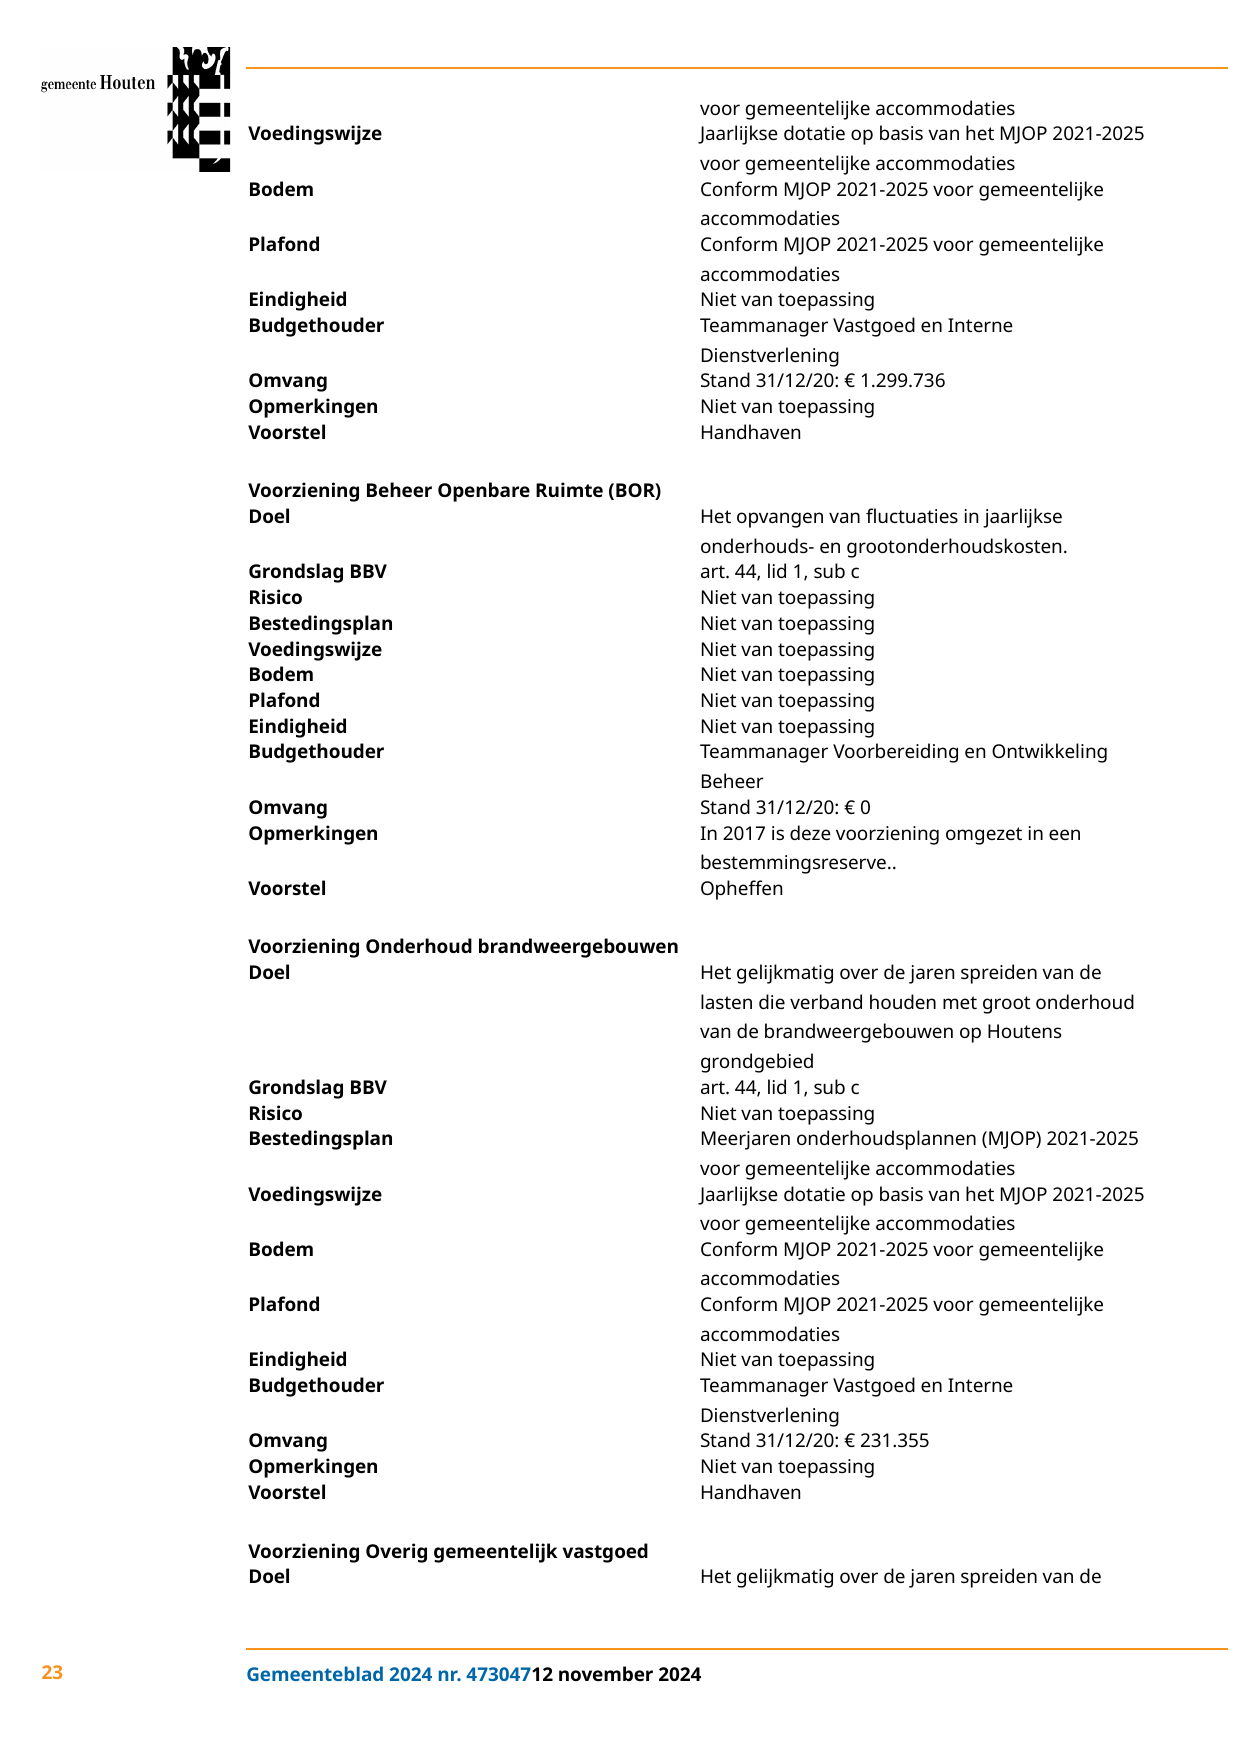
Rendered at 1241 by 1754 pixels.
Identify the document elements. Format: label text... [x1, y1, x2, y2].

table_cell Niet van toepassing [700, 636, 1152, 662]
table_cell Jaarlijkse dotatie op basis van het MJOP 2021-2025 voor gemeentelijke accommodaties [700, 121, 1152, 176]
table_cell Plafond [248, 1291, 700, 1347]
table_cell Eindigheid [248, 713, 700, 739]
table_cell Voedingswijze [248, 1181, 700, 1236]
table_cell Handhaven [700, 1479, 1152, 1505]
table_cell Grondslag BBV [248, 559, 700, 584]
table_cell Teammanager Vastgoed en Interne Dienstverlening [700, 312, 1152, 367]
table_cell Opmerkingen [248, 393, 700, 419]
table_cell Eindigheid [248, 286, 700, 312]
table_header Voorziening Onderhoud brandweergebouwen [248, 934, 1152, 959]
table_cell Het opvangen van fluctuaties in jaarlijkse onderhouds- en grootonderhoudskosten. [700, 503, 1152, 559]
table_cell voor gemeentelijke accommodaties [700, 95, 1152, 121]
table_cell Niet van toepassing [700, 286, 1152, 312]
table_cell Niet van toepassing [700, 584, 1152, 610]
table_cell Doel [248, 503, 700, 559]
table_cell Doel [248, 1564, 700, 1589]
table_cell Bodem [248, 662, 700, 687]
table_cell Bodem [248, 1236, 700, 1291]
table_cell Omvang [248, 1428, 700, 1453]
table_cell Bestedingsplan [248, 1125, 700, 1181]
table_cell Stand 31/12/20: € 0 [700, 794, 1152, 820]
table_cell Meerjaren onderhoudsplannen (MJOP) 2021-2025 voor gemeentelijke accommodaties [700, 1125, 1152, 1181]
table_cell Plafond [248, 231, 700, 286]
table_cell art. 44, lid 1, sub c [700, 559, 1152, 584]
table_cell Niet van toepassing [700, 393, 1152, 419]
table_cell Conform MJOP 2021-2025 voor gemeentelijke accommodaties [700, 231, 1152, 286]
table_cell Conform MJOP 2021-2025 voor gemeentelijke accommodaties [700, 176, 1152, 231]
picture [41, 47, 231, 172]
table_cell Niet van toepassing [700, 610, 1152, 636]
table_cell Niet van toepassing [700, 662, 1152, 687]
table_cell Niet van toepassing [700, 1100, 1152, 1125]
table_cell [248, 95, 700, 121]
table_cell Voorstel [248, 1479, 700, 1505]
table_cell Jaarlijkse dotatie op basis van het MJOP 2021-2025 voor gemeentelijke accommodaties [700, 1181, 1152, 1236]
table_cell Voedingswijze [248, 121, 700, 176]
table_cell Budgethouder [248, 1373, 700, 1428]
table_cell Stand 31/12/20: € 1.299.736 [700, 368, 1152, 393]
table_cell Omvang [248, 794, 700, 820]
table_cell Niet van toepassing [700, 1454, 1152, 1479]
table_cell Voorstel [248, 419, 700, 445]
table_cell Bestedingsplan [248, 610, 700, 636]
table_cell Handhaven [700, 419, 1152, 445]
table_cell Bodem [248, 176, 700, 231]
table_cell Budgethouder [248, 312, 700, 367]
table_cell Niet van toepassing [700, 1347, 1152, 1372]
table_cell Risico [248, 1100, 700, 1125]
table_cell art. 44, lid 1, sub c [700, 1074, 1152, 1100]
table_cell Teammanager Voorbereiding en Ontwikkeling Beheer [700, 739, 1152, 794]
table_cell Niet van toepassing [700, 713, 1152, 739]
table_cell Conform MJOP 2021-2025 voor gemeentelijke accommodaties [700, 1291, 1152, 1347]
table_cell Opmerkingen [248, 1454, 700, 1479]
table_cell Voedingswijze [248, 636, 700, 662]
table_cell Doel [248, 960, 700, 1074]
table_header Voorziening Overig gemeentelijk vastgoed [248, 1538, 1152, 1563]
table_cell Plafond [248, 687, 700, 713]
table_cell Opmerkingen [248, 820, 700, 875]
table_cell Voorstel [248, 875, 700, 901]
table_cell Stand 31/12/20: € 231.355 [700, 1428, 1152, 1453]
table_cell Eindigheid [248, 1347, 700, 1372]
table_cell Conform MJOP 2021-2025 voor gemeentelijke accommodaties [700, 1236, 1152, 1291]
table_cell In 2017 is deze voorziening omgezet in een bestemmingsreserve.. [700, 820, 1152, 875]
table_cell Niet van toepassing [700, 687, 1152, 713]
table_cell Grondslag BBV [248, 1074, 700, 1100]
table_cell Het gelijkmatig over de jaren spreiden van de [700, 1564, 1152, 1589]
table_header Voorziening Beheer Openbare Ruimte (BOR) [248, 478, 1152, 503]
table_cell Risico [248, 584, 700, 610]
table_cell Opheffen [700, 875, 1152, 901]
table_cell Budgethouder [248, 739, 700, 794]
table_cell Omvang [248, 368, 700, 393]
table_cell Het gelijkmatig over de jaren spreiden van de lasten die verband houden met groot onderhoud van de brandweergebouwen op Houtens grondgebied [700, 960, 1152, 1074]
table_cell Teammanager Vastgoed en Interne Dienstverlening [700, 1373, 1152, 1428]
